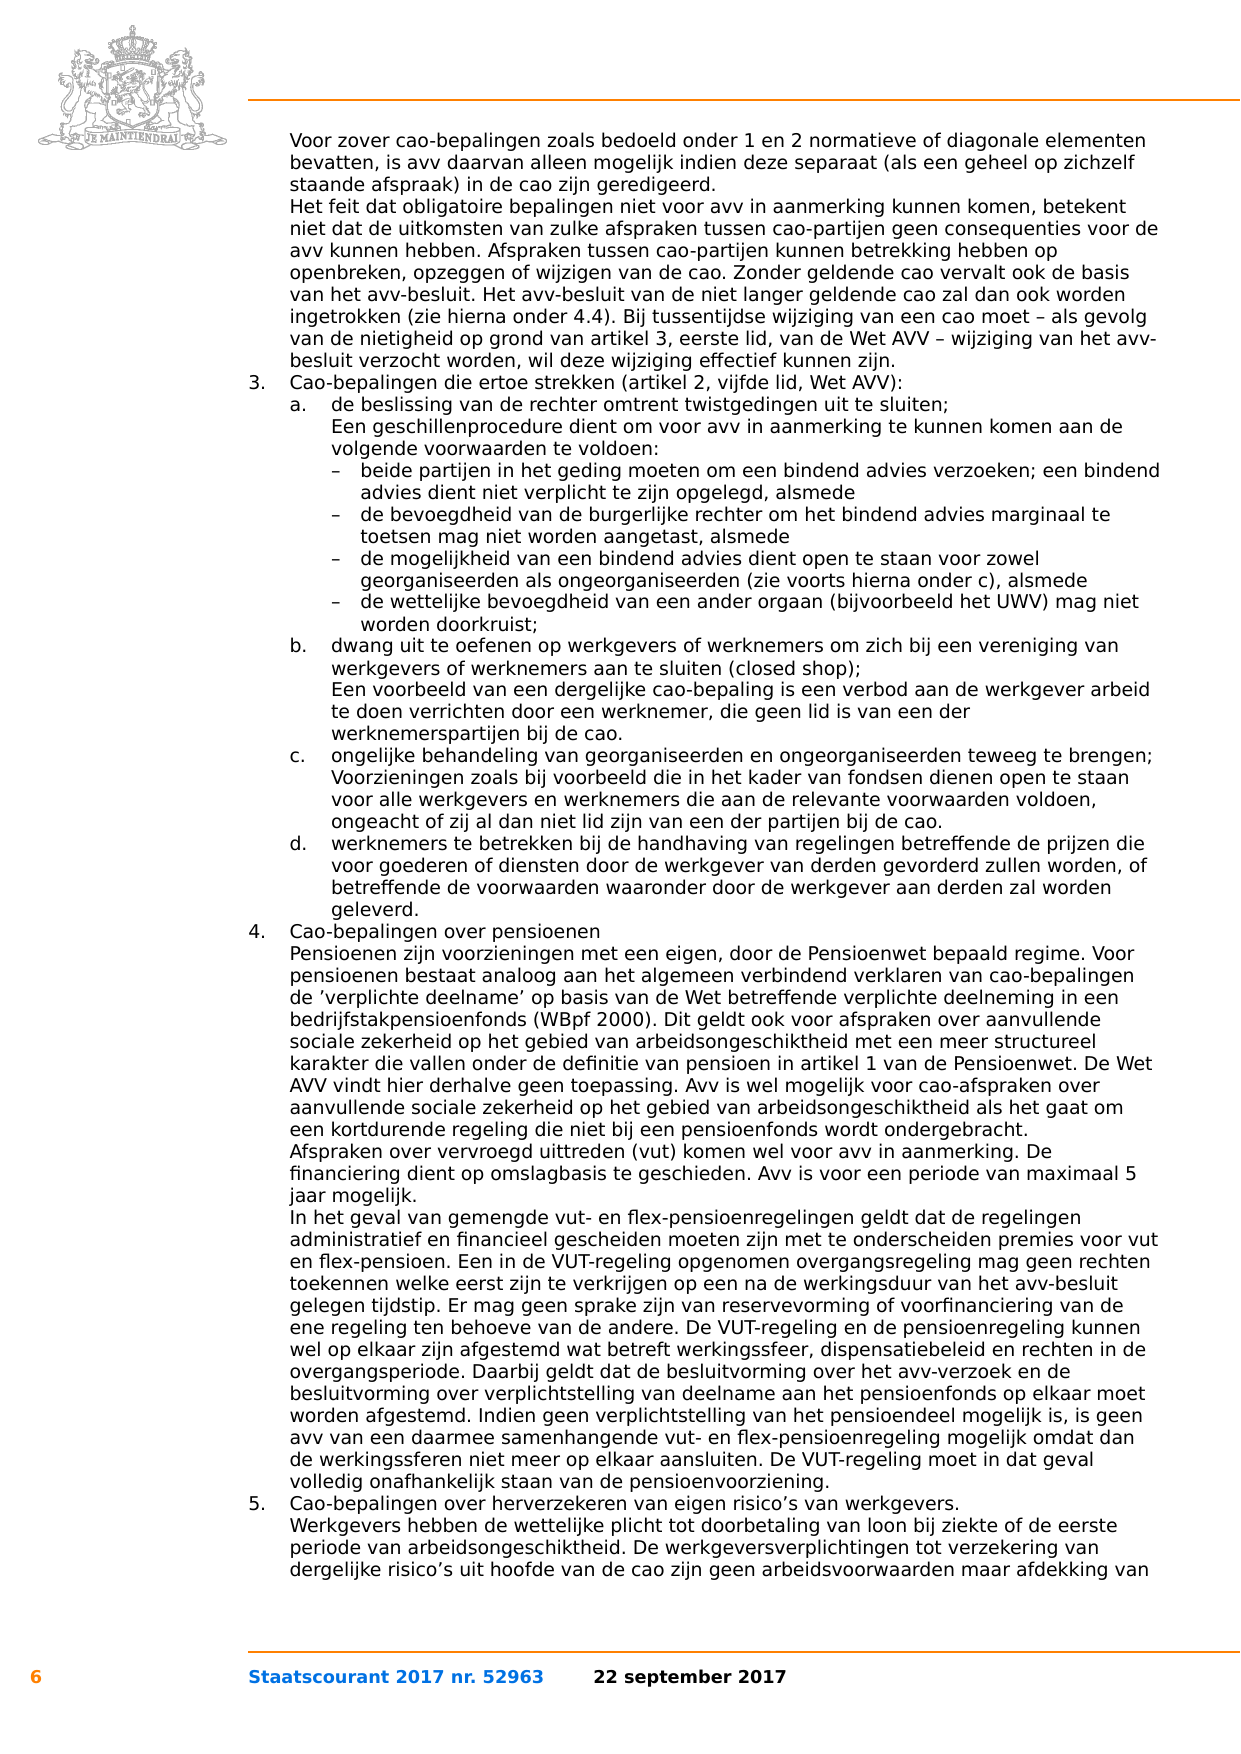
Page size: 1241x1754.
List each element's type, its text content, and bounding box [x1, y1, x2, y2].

text Pensioenen zijn voorzieningen met een eigen, door de Pensioenwet bepaald regime. Voor pensioenen bestaat analoog aan het algemeen verbindend verklaren van cao-bepalingen de ’verplichte deelname’ op basis van de Wet betreffende verplichte deelneming in een bedrijfstakpensioenfonds (WBpf 2000). Dit geldt ook voor afspraken over aanvullende sociale zekerheid op het gebied van arbeidsongeschiktheid met een meer structureel karakter die vallen onder de definitie van pensioen in artikel 1 van de Pensioenwet. De Wet AVV vindt hier derhalve geen toepassing. Avv is wel mogelijk voor cao-afspraken over aanvullende sociale zekerheid op het gebied van arbeidsongeschiktheid als het gaat om een kortdurende regeling die niet bij een pensioenfonds wordt ondergebracht. [289, 943, 1163, 1141]
text Afspraken over vervroegd uittreden (vut) komen wel voor avv in aanmerking. De financiering dient op omslagbasis te geschieden. Avv is voor een periode van maximaal 5 jaar mogelijk. [289, 1141, 1163, 1207]
text – de bevoegdheid van de burgerlijke rechter om het bindend advies marginaal te toetsen mag niet worden aangetast, alsmede [331, 503, 1163, 547]
text Voorzieningen zoals bij voorbeeld die in het kader van fondsen dienen open te staan voor alle werkgevers en werknemers die aan de relevante voorwaarden voldoen, ongeacht of zij al dan niet lid zijn van een der partijen bij de cao. [331, 767, 1163, 833]
text c. ongelijke behandeling van georganiseerden en ongeorganiseerden teweeg te brengen; [289, 745, 1163, 767]
text Voor zover cao-bepalingen zoals bedoeld onder 1 en 2 normatieve of diagonale elementen bevatten, is avv daarvan alleen mogelijk indien deze separaat (als een geheel op zichzelf staande afspraak) in de cao zijn geredigeerd. [289, 130, 1163, 196]
text a. de beslissing van de rechter omtrent twistgedingen uit te sluiten; [289, 394, 1163, 416]
text – de wettelijke bevoegdheid van een ander orgaan (bijvoorbeeld het UWV) mag niet worden doorkruist; [331, 591, 1163, 635]
text – beide partijen in het geding moeten om een bindend advies verzoeken; een bindend advies dient niet verplicht te zijn opgelegd, alsmede [331, 459, 1163, 503]
text – de mogelijkheid van een bindend advies dient open te staan voor zowel georganiseerden als ongeorganiseerden (zie voorts hierna onder c), alsmede [331, 547, 1163, 591]
text Werkgevers hebben de wettelijke plicht tot doorbetaling van loon bij ziekte of de eerste periode van arbeidsongeschiktheid. De werkgeversverplichtingen tot verzekering van dergelijke risico’s uit hoofde van de cao zijn geen arbeidsvoorwaarden maar afdekking van [289, 1514, 1163, 1581]
text 3. Cao-bepalingen die ertoe strekken (artikel 2, vijfde lid, Wet AVV): [248, 372, 1163, 394]
text 5. Cao-bepalingen over herverzekeren van eigen risico’s van werkgevers. [248, 1493, 1163, 1514]
text Een geschillenprocedure dient om voor avv in aanmerking te kunnen komen aan de volgende voorwaarden te voldoen: [331, 416, 1163, 459]
text 4. Cao-bepalingen over pensioenen [248, 921, 1163, 943]
picture [38, 25, 227, 150]
text Het feit dat obligatoire bepalingen niet voor avv in aanmerking kunnen komen, betekent niet dat de uitkomsten van zulke afspraken tussen cao-partijen geen consequenties voor de avv kunnen hebben. Afspraken tussen cao-partijen kunnen betrekking hebben op openbreken, opzeggen of wijzigen van de cao. Zonder geldende cao vervalt ook de basis van het avv-besluit. Het avv-besluit van de niet langer geldende cao zal dan ook worden ingetrokken (zie hierna onder 4.4). Bij tussentijdse wijziging van een cao moet – als gevolg van de nietigheid op grond van artikel 3, eerste lid, van de Wet AVV – wijziging van het avv-besluit verzocht worden, wil deze wijziging effectief kunnen zijn. [289, 196, 1163, 372]
text b. dwang uit te oefenen op werkgevers of werknemers om zich bij een vereniging van werkgevers of werknemers aan te sluiten (closed shop); [289, 635, 1163, 679]
text Een voorbeeld van een dergelijke cao-bepaling is een verbod aan de werkgever arbeid te doen verrichten door een werknemer, die geen lid is van een der werknemerspartijen bij de cao. [331, 679, 1163, 745]
text d. werknemers te betrekken bij de handhaving van regelingen betreffende de prijzen die voor goederen of diensten door de werkgever van derden gevorderd zullen worden, of betreffende de voorwaarden waaronder door de werkgever aan derden zal worden geleverd. [289, 833, 1163, 921]
text In het geval van gemengde vut- en flex-pensioenregelingen geldt dat de regelingen administratief en financieel gescheiden moeten zijn met te onderscheiden premies voor vut en flex-pensioen. Een in de VUT-regeling opgenomen overgangsregeling mag geen rechten toekennen welke eerst zijn te verkrijgen op een na de werkingsduur van het avv-besluit gelegen tijdstip. Er mag geen sprake zijn van reservevorming of voorfinanciering van de ene regeling ten behoeve van de andere. De VUT-regeling en de pensioenregeling kunnen wel op elkaar zijn afgestemd wat betreft werkingssfeer, dispensatiebeleid en rechten in de overgangsperiode. Daarbij geldt dat de besluitvorming over het avv-verzoek en de besluitvorming over verplichtstelling van deelname aan het pensioenfonds op elkaar moet worden afgestemd. Indien geen verplichtstelling van het pensioendeel mogelijk is, is geen avv van een daarmee samenhangende vut- en flex-pensioenregeling mogelijk omdat dan de werkingssferen niet meer op elkaar aansluiten. De VUT-regeling moet in dat geval volledig onafhankelijk staan van de pensioenvoorziening. [289, 1207, 1163, 1493]
